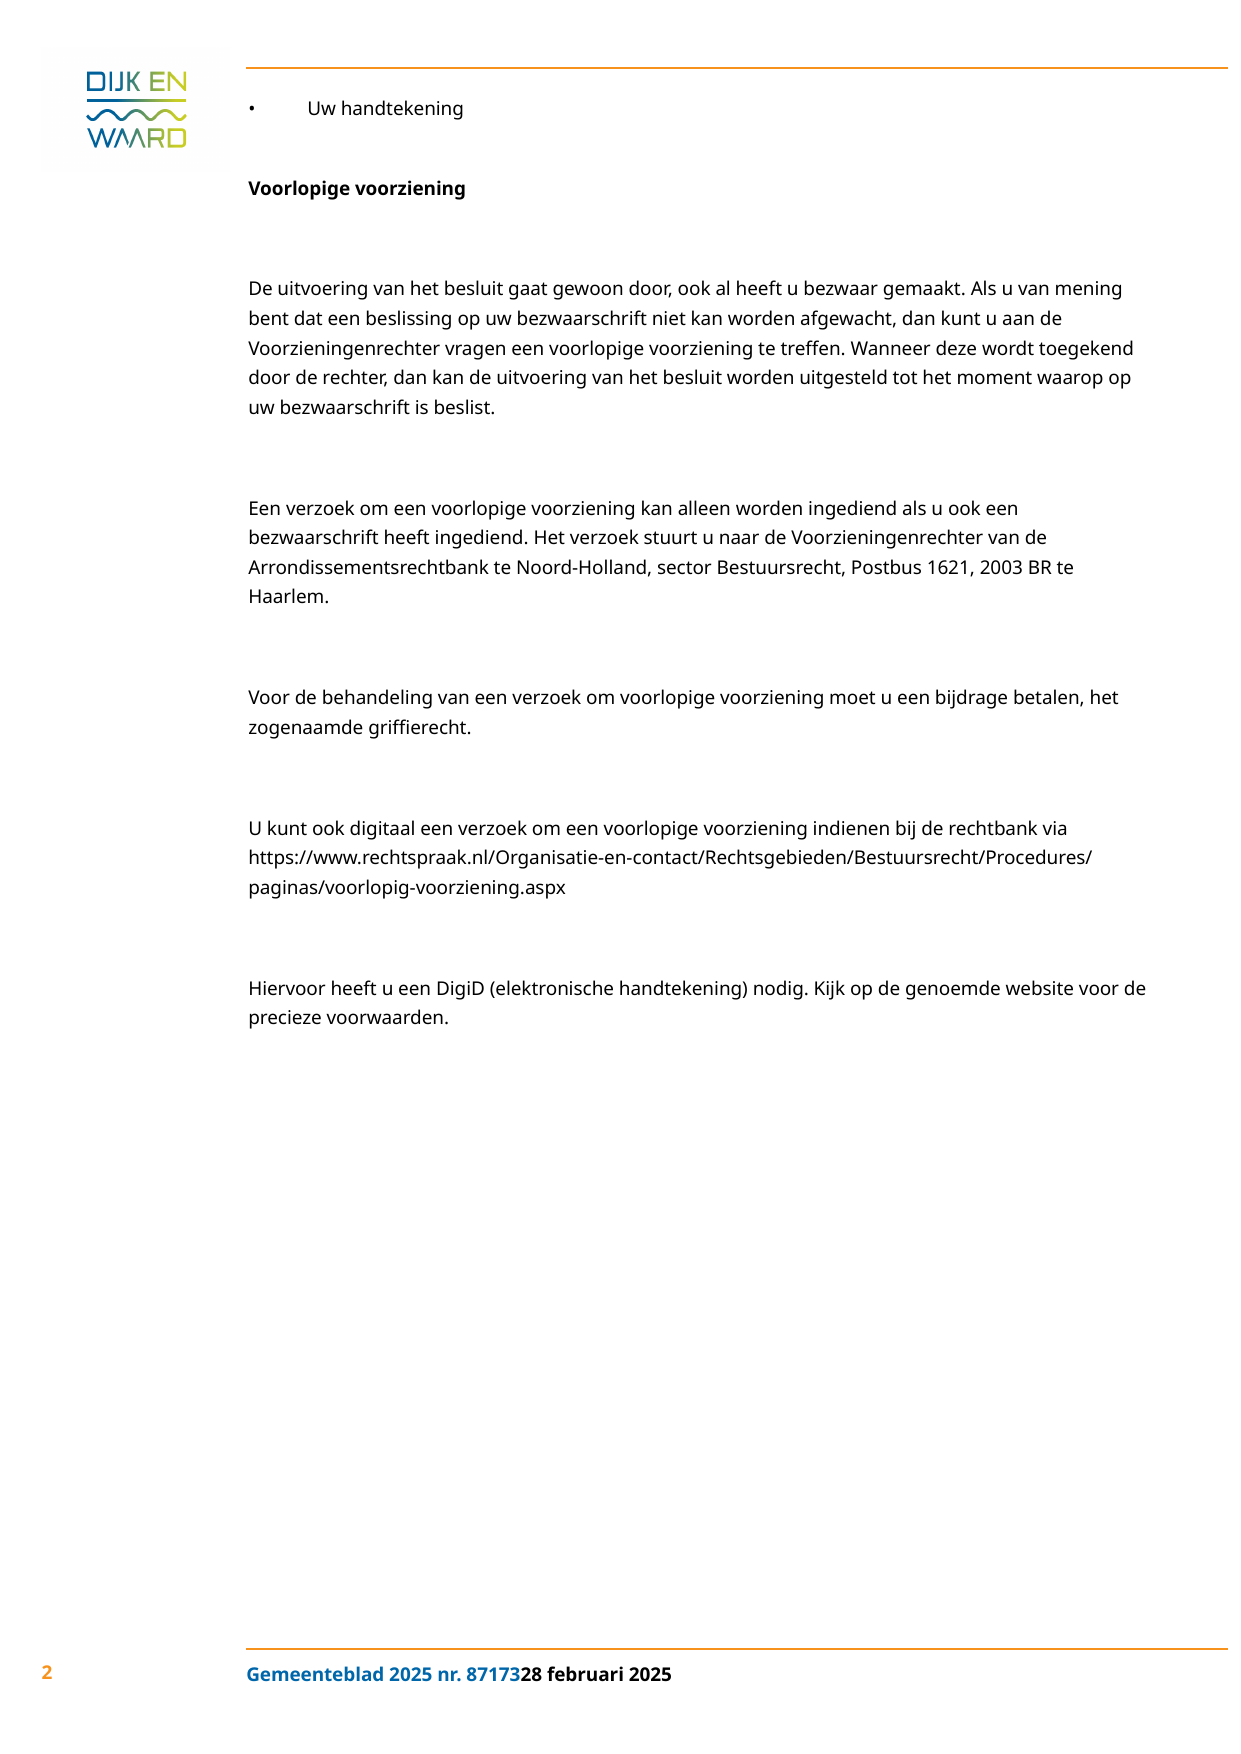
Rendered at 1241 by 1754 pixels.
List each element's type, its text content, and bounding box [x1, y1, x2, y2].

text U kunt ook digitaal een verzoek om een voorlopige voorziening indienen bij de rechtbank via https://www.rechtspraak.nl/Organisatie-en-contact/Rechtsgebieden/Bestuursrecht/Procedures/paginas/voorlopig-voorziening.aspx [248, 815, 1152, 900]
text Een verzoek om een voorlopige voorziening kan alleen worden ingediend als u ook een bezwaarschrift heeft ingediend. Het verzoek stuurt u naar de Voorzieningenrechter van de Arrondissementsrechtbank te Noord-Holland, sector Bestuursrecht, Postbus 1621, 2003 BR te Haarlem. [248, 495, 1152, 609]
list Uw handtekening [248, 95, 1152, 121]
picture [41, 47, 231, 172]
text De uitvoering van het besluit gaat gewoon door, ook al heeft u bezwaar gemaakt. Als u van mening bent dat een beslissing op uw bezwaarschrift niet kan worden afgewacht, dan kunt u aan de Voorzieningenrechter vragen een voorlopige voorziening te treffen. Wanneer deze wordt toegekend door de rechter, dan kan de uitvoering van het besluit worden uitgesteld tot het moment waarop op uw bezwaarschrift is beslist. [248, 276, 1152, 420]
text Hiervoor heeft u een DigiD (elektronische handtekening) nodig. Kijk op de genoemde website voor de precieze voorwaarden. [248, 975, 1152, 1030]
text Voorlopige voorziening [248, 175, 1152, 201]
text Voor de behandeling van een verzoek om voorlopige voorziening moet u een bijdrage betalen, het zogenaamde griffierecht. [248, 684, 1152, 740]
